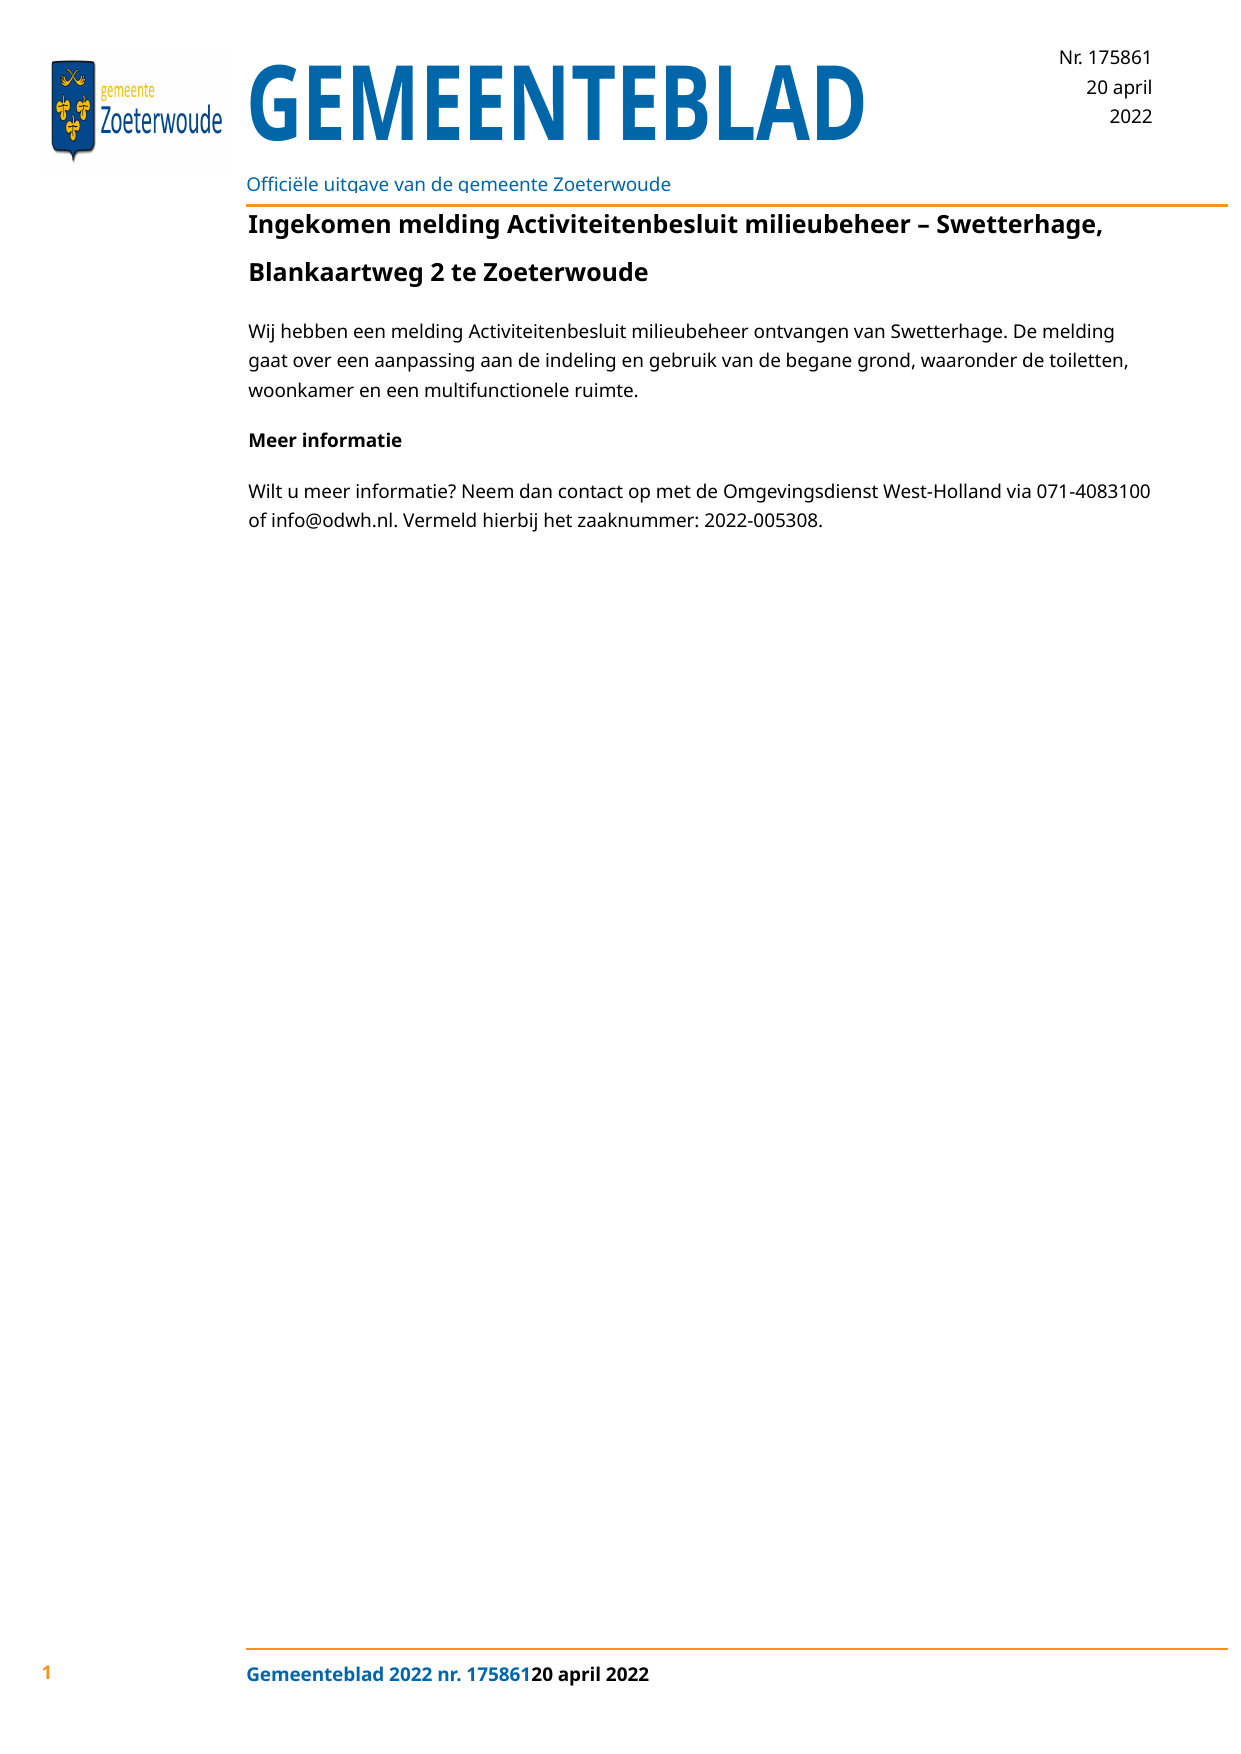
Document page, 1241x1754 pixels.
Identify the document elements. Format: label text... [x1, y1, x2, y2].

text Wilt u meer informatie? Neem dan contact op met de Omgevingsdienst West-Holland via 071‑4083100 of info@odwh.nl. Vermeld hierbij het zaaknummer: 2022-005308. [248, 478, 1152, 533]
text Ingekomen melding Activiteitenbesluit milieubeheer – Swetterhage, Blankaartweg 2 te Zoeterwoude [248, 207, 1152, 288]
text Meer informatie [248, 427, 1152, 453]
picture [41, 47, 231, 172]
text Wij hebben een melding Activiteitenbesluit milieubeheer ontvangen van Swetterhage. De melding gaat over een aanpassing aan de indeling en gebruik van de begane grond, waaronder de toiletten, woonkamer en een multifunctionele ruimte. [248, 318, 1152, 403]
